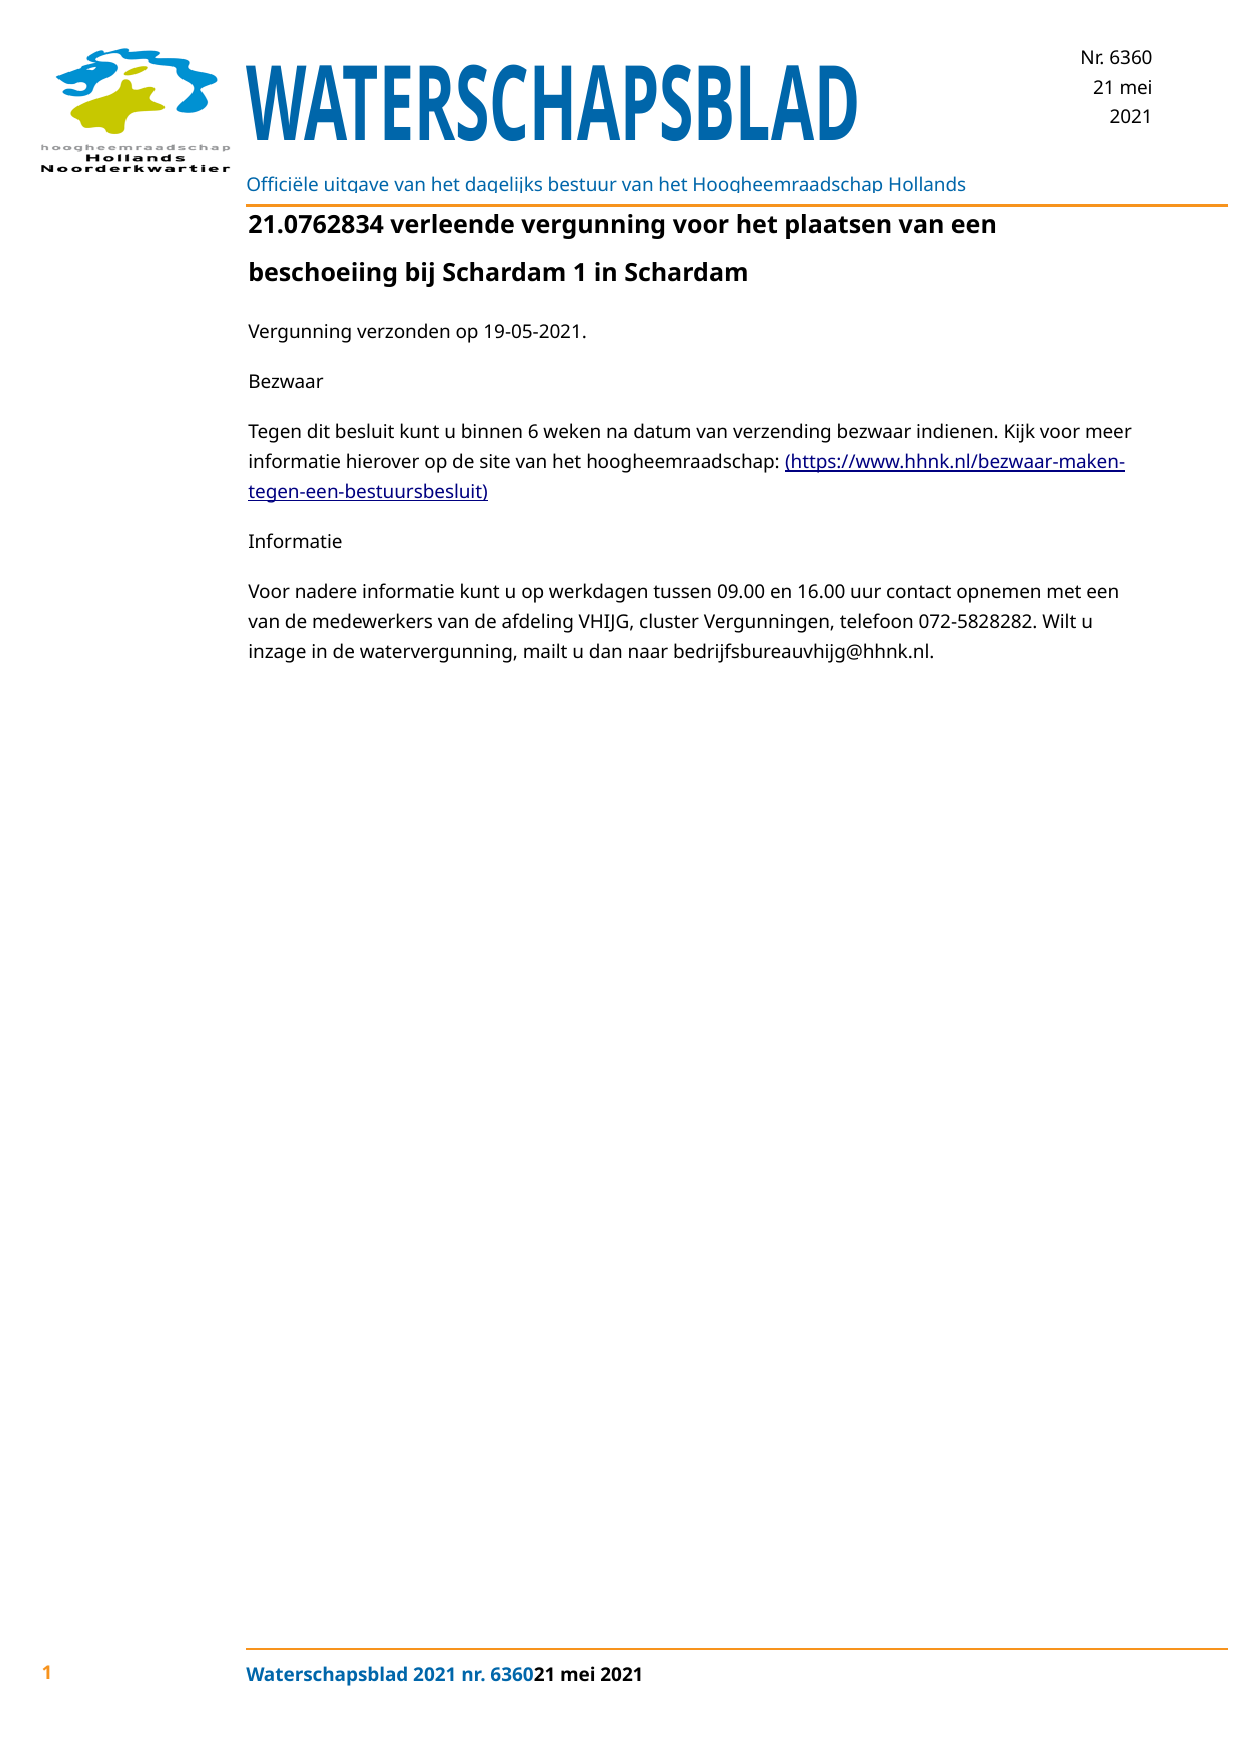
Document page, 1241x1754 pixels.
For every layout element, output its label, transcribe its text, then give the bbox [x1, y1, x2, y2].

text Tegen dit besluit kunt u binnen 6 weken na datum van verzending bezwaar indienen. Kijk voor meer informatie hierover op de site van het hoogheemraadschap: (https://www.hhnk.nl/bezwaar-maken-tegen-een-bestuursbesluit) [248, 419, 1152, 504]
picture [41, 47, 231, 172]
text Informatie [248, 528, 1152, 554]
text Voor nadere informatie kunt u op werkdagen tussen 09.00 en 16.00 uur contact opnemen met een van de medewerkers van de afdeling VHIJG, cluster Vergunningen, telefoon 072-5828282. Wilt u inzage in de watervergunning, mailt u dan naar bedrijfsbureauvhijg@hhnk.nl. [248, 579, 1152, 664]
text Vergunning verzonden op 19-05-2021. [248, 318, 1152, 344]
text Bezwaar [248, 368, 1152, 394]
text 21.0762834 verleende vergunning voor het plaatsen van een beschoeiing bij Schardam 1 in Schardam [248, 207, 1152, 288]
